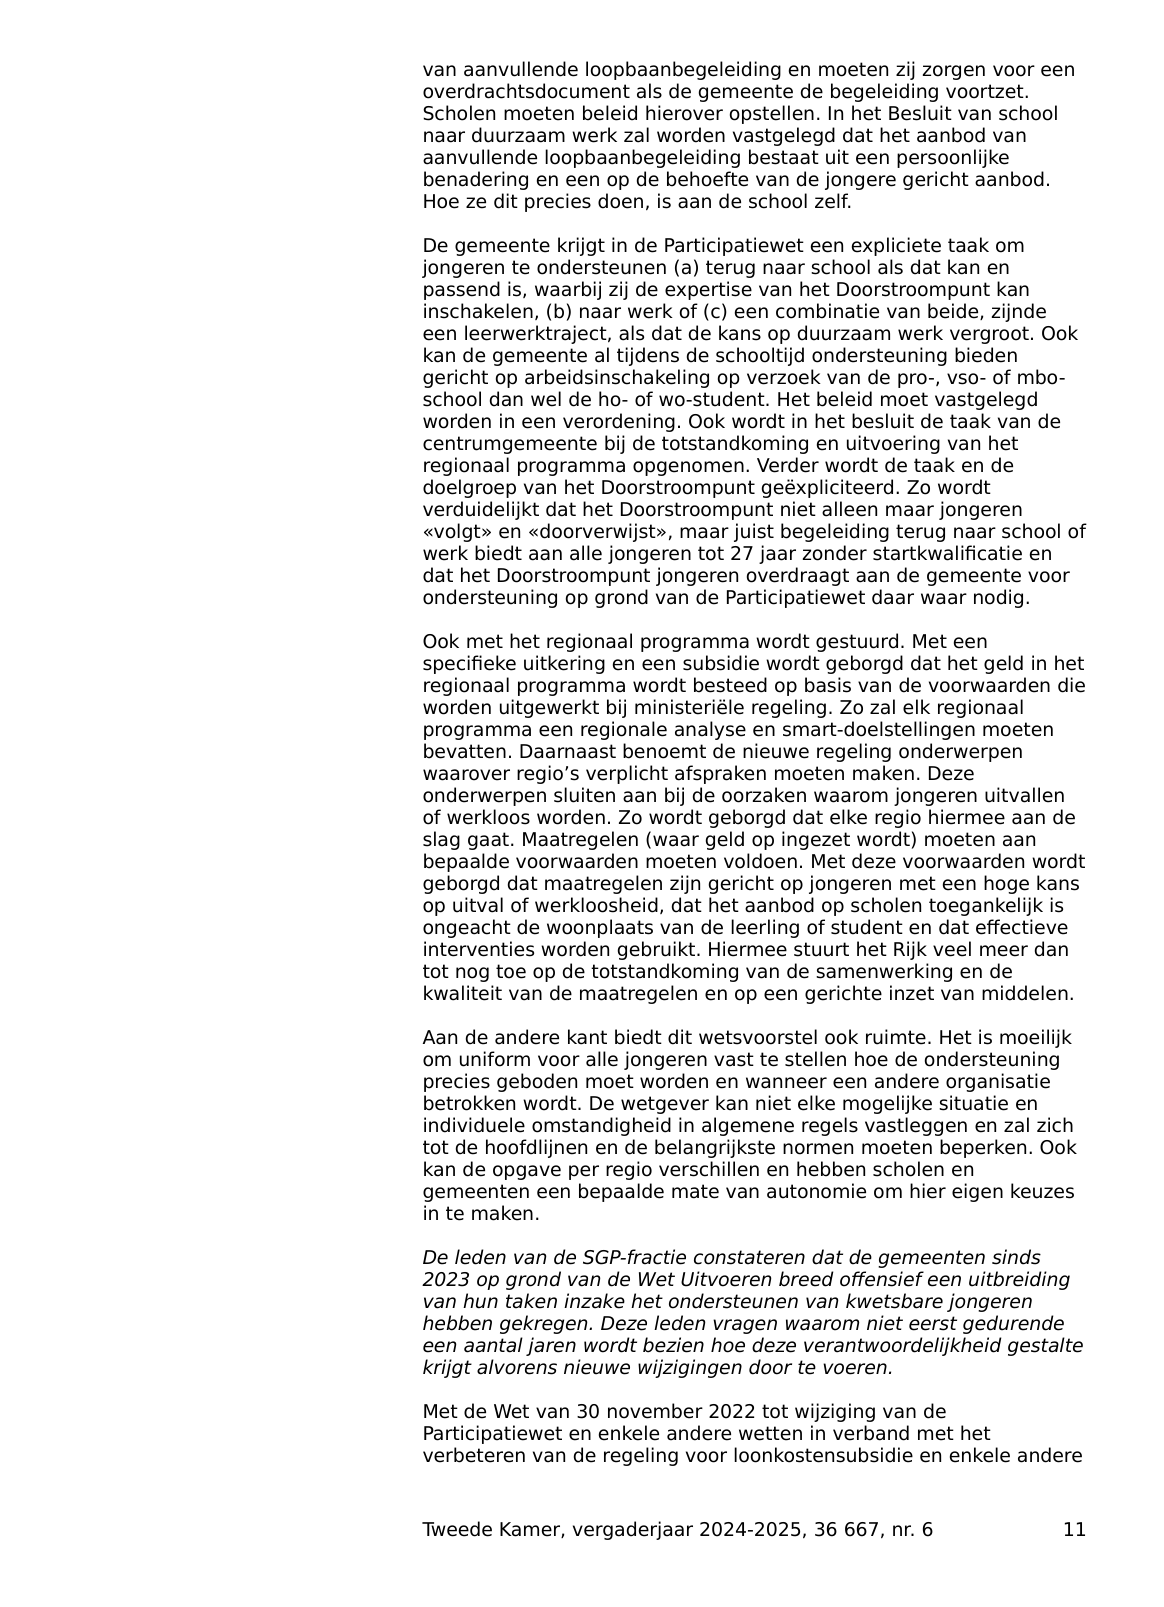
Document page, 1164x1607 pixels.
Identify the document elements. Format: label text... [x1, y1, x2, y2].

text De leden van de SGP-fractie constateren dat de gemeenten sinds 2023 op grond van de Wet Uitvoeren breed offensief een uitbreiding van hun taken inzake het ondersteunen van kwetsbare jongeren hebben gekregen. Deze leden vragen waarom niet eerst gedurende een aantal jaren wordt bezien hoe deze verantwoordelijkheid gestalte krijgt alvorens nieuwe wijzigingen door te voeren. [422, 1247, 1087, 1379]
text De gemeente krijgt in de Participatiewet een expliciete taak om jongeren te ondersteunen (a) terug naar school als dat kan en passend is, waarbij zij de expertise van het Doorstroompunt kan inschakelen, (b) naar werk of (c) een combinatie van beide, zijnde een leerwerktraject, als dat de kans op duurzaam werk vergroot. Ook kan de gemeente al tijdens de schooltijd ondersteuning bieden gericht op arbeidsinschakeling op verzoek van de pro-, vso- of mbo-school dan wel de ho- of wo-student. Het beleid moet vastgelegd worden in een verordening. Ook wordt in het besluit de taak van de centrumgemeente bij de totstandkoming en uitvoering van het regionaal programma opgenomen. Verder wordt de taak en de doelgroep van het Doorstroompunt geëxpliciteerd. Zo wordt verduidelijkt dat het Doorstroompunt niet alleen maar jongeren «volgt» en «doorverwijst», maar juist begeleiding terug naar school of werk biedt aan alle jongeren tot 27 jaar zonder startkwalificatie en dat het Doorstroompunt jongeren overdraagt aan de gemeente voor ondersteuning op grond van de Participatiewet daar waar nodig. [422, 235, 1087, 609]
text van aanvullende loopbaanbegeleiding en moeten zij zorgen voor een overdrachtsdocument als de gemeente de begeleiding voortzet. Scholen moeten beleid hierover opstellen. In het Besluit van school naar duurzaam werk zal worden vastgelegd dat het aanbod van aanvullende loopbaanbegeleiding bestaat uit een persoonlijke benadering en een op de behoefte van de jongere gericht aanbod. Hoe ze dit precies doen, is aan de school zelf. [422, 59, 1087, 213]
text Aan de andere kant biedt dit wetsvoorstel ook ruimte. Het is moeilijk om uniform voor alle jongeren vast te stellen hoe de ondersteuning precies geboden moet worden en wanneer een andere organisatie betrokken wordt. De wetgever kan niet elke mogelijke situatie en individuele omstandigheid in algemene regels vastleggen en zal zich tot de hoofdlijnen en de belangrijkste normen moeten beperken. Ook kan de opgave per regio verschillen en hebben scholen en gemeenten een bepaalde mate van autonomie om hier eigen keuzes in te maken. [422, 1027, 1087, 1224]
text Ook met het regionaal programma wordt gestuurd. Met een specifieke uitkering en een subsidie wordt geborgd dat het geld in het regionaal programma wordt besteed op basis van de voorwaarden die worden uitgewerkt bij ministeriële regeling. Zo zal elk regionaal programma een regionale analyse en smart-doelstellingen moeten bevatten. Daarnaast benoemt de nieuwe regeling onderwerpen waarover regio’s verplicht afspraken moeten maken. Deze onderwerpen sluiten aan bij de oorzaken waarom jongeren uitvallen of werkloos worden. Zo wordt geborgd dat elke regio hiermee aan de slag gaat. Maatregelen (waar geld op ingezet wordt) moeten aan bepaalde voorwaarden moeten voldoen. Met deze voorwaarden wordt geborgd dat maatregelen zijn gericht op jongeren met een hoge kans op uitval of werkloosheid, dat het aanbod op scholen toegankelijk is ongeacht de woonplaats van de leerling of student en dat effectieve interventies worden gebruikt. Hiermee stuurt het Rijk veel meer dan tot nog toe op de totstandkoming van de samenwerking en de kwaliteit van de maatregelen en op een gerichte inzet van middelen. [422, 631, 1087, 1004]
text Met de Wet van 30 november 2022 tot wijziging van de Participatiewet en enkele andere wetten in verband met het verbeteren van de regeling voor loonkostensubsidie en enkele andere [422, 1401, 1087, 1467]
